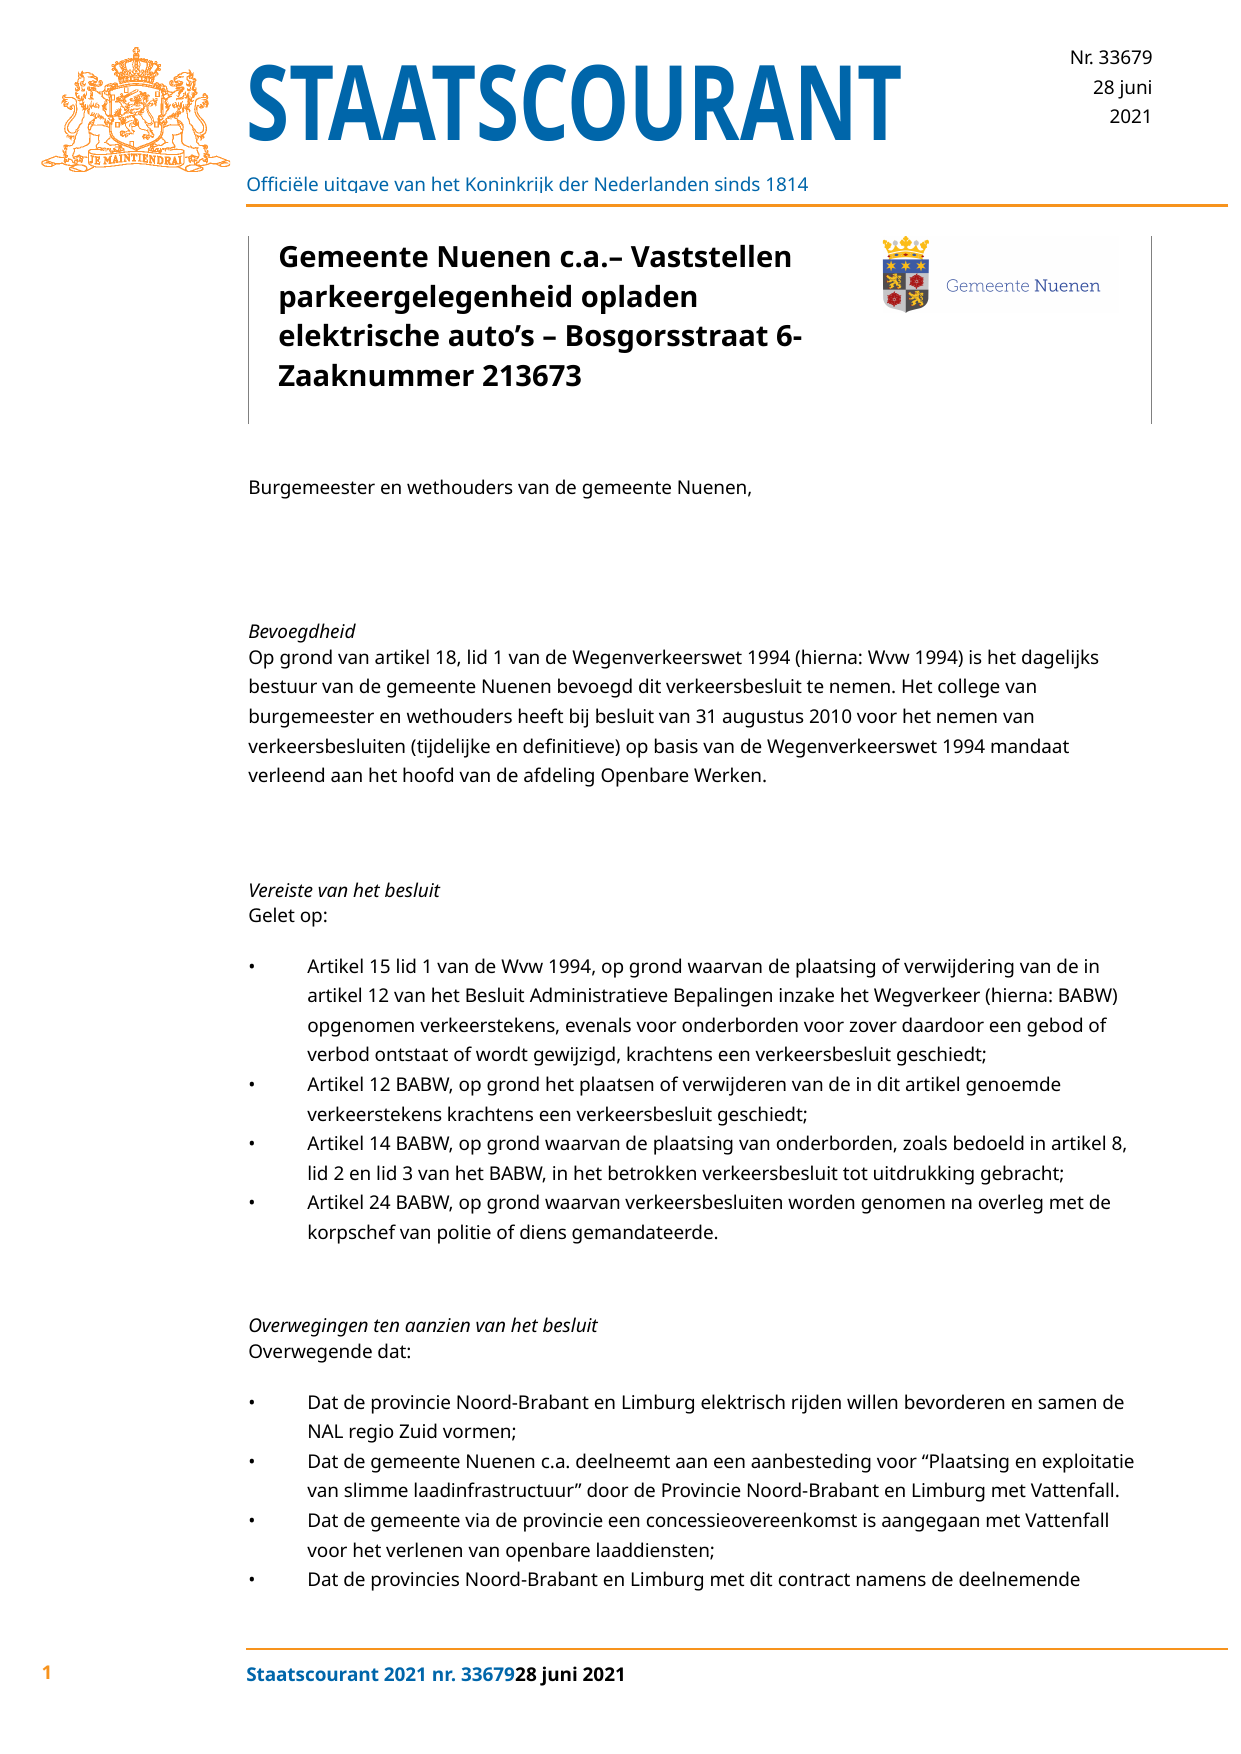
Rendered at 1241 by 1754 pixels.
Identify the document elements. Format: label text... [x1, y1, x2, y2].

table_header [1119, 236, 1151, 312]
picture [882, 236, 1119, 313]
list Artikel 12 BABW, op grond het plaatsen of verwijderen van de in dit artikel genoemde verkeerstekens krachtens een verkeersbesluit geschiedt; [248, 1071, 1152, 1127]
picture [41, 47, 231, 172]
text Gelet op: [248, 902, 1152, 928]
table_header [850, 313, 1151, 424]
text Overwegingen ten aanzien van het besluit [248, 1313, 1152, 1338]
list Artikel 24 BABW, op grond waarvan verkeersbesluiten worden genomen na overleg met de korpschef van politie of diens gemandateerde. [248, 1189, 1152, 1245]
text Op grond van artikel 18, lid 1 van de Wegenverkeerswet 1994 (hierna: Wvw 1994) is het dagelijks bestuur van de gemeente Nuenen bevoegd dit verkeersbesluit te nemen. Het college van burgemeester en wethouders heeft bij besluit van 31 augustus 2010 voor het nemen van verkeersbesluiten (tijdelijke en definitieve) op basis van de Wegenverkeerswet 1994 mandaat verleend aan het hoofd van de afdeling Openbare Werken. [248, 644, 1152, 788]
text Vereiste van het besluit [248, 877, 1152, 902]
text Bevoegdheid [248, 618, 1152, 644]
list Dat de provincie Noord-Brabant en Limburg elektrisch rijden willen bevorderen en samen de NAL regio Zuid vormen; [248, 1389, 1152, 1444]
text Overwegende dat: [248, 1338, 1152, 1364]
text Burgemeester en wethouders van de gemeente Nuenen, [248, 474, 1152, 500]
list Dat de gemeente Nuenen c.a. deelneemt aan een aanbesteding voor “Plaatsing en exploitatie van slimme laadinfrastructuur” door de Provincie Noord-Brabant en Limburg met Vattenfall. [248, 1448, 1152, 1503]
list Artikel 15 lid 1 van de Wvw 1994, op grond waarvan de plaatsing of verwijdering van de in artikel 12 van het Besluit Administratieve Bepalingen inzake het Wegverkeer (hierna: BABW) opgenomen verkeerstekens, evenals voor onderborden voor zover daardoor een gebod of verbod ontstaat of wordt gewijzigd, krachtens een verkeersbesluit geschiedt; [248, 953, 1152, 1067]
list Dat de gemeente via de provincie een concessieovereenkomst is aangegaan met Vattenfall voor het verlenen van openbare laaddiensten; [248, 1507, 1152, 1562]
table_header [850, 236, 882, 312]
table_header Gemeente Nuenen c.a.– Vaststellen parkeergelegenheid opladen elektrische auto’s – Bosgorsstraat 6- Zaaknummer 213673 [249, 236, 850, 424]
list Dat de provincies Noord-Brabant en Limburg met dit contract namens de deelnemende [248, 1566, 1152, 1592]
list Artikel 14 BABW, op grond waarvan de plaatsing van onderborden, zoals bedoeld in artikel 8, lid 2 en lid 3 van het BABW, in het betrokken verkeersbesluit tot uitdrukking gebracht; [248, 1130, 1152, 1186]
